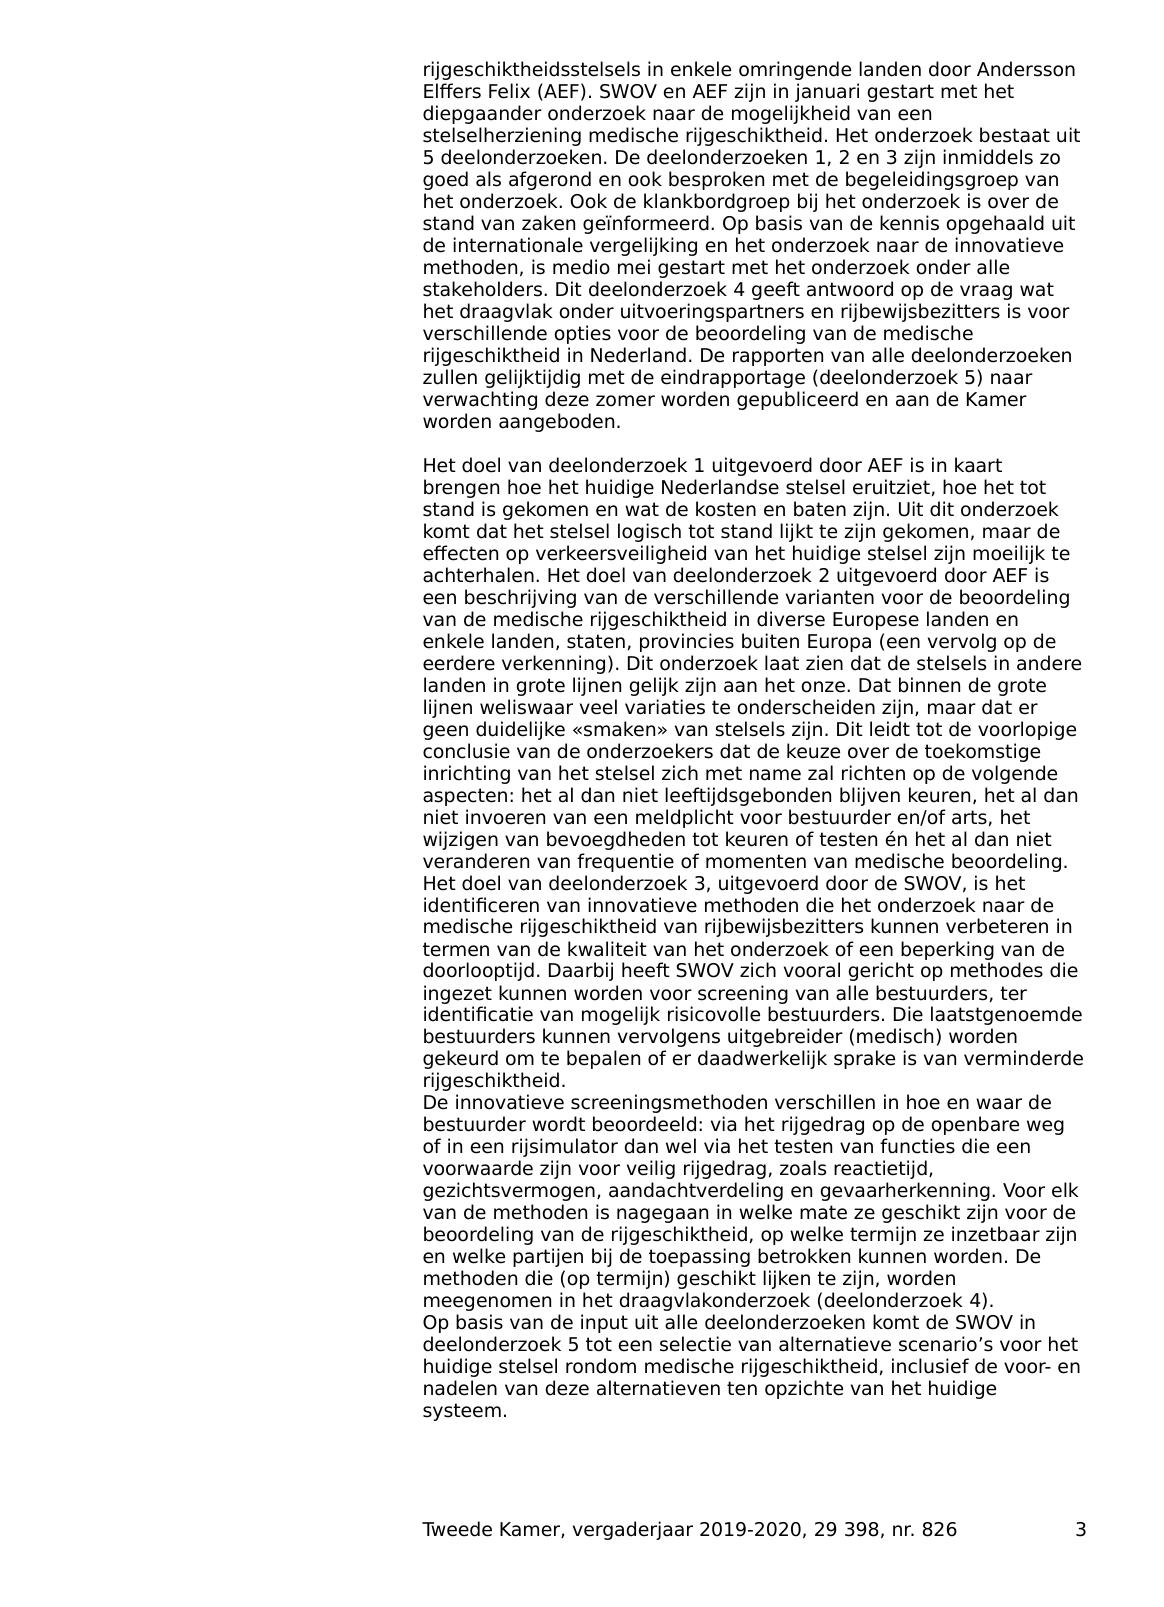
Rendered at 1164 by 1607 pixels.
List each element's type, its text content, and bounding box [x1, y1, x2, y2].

text Op basis van de input uit alle deelonderzoeken komt de SWOV in deelonderzoek 5 tot een selectie van alternatieve scenario’s voor het huidige stelsel rondom medische rijgeschiktheid, inclusief de voor- en nadelen van deze alternatieven ten opzichte van het huidige systeem. [422, 1312, 1087, 1422]
text De innovatieve screeningsmethoden verschillen in hoe en waar de bestuurder wordt beoordeeld: via het rijgedrag op de openbare weg of in een rijsimulator dan wel via het testen van functies die een voorwaarde zijn voor veilig rijgedrag, zoals reactietijd, gezichtsvermogen, aandachtverdeling en gevaarherkenning. Voor elk van de methoden is nagegaan in welke mate ze geschikt zijn voor de beoordeling van de rijgeschiktheid, op welke termijn ze inzetbaar zijn en welke partijen bij de toepassing betrokken kunnen worden. De methoden die (op termijn) geschikt lijken te zijn, worden meegenomen in het draagvlakonderzoek (deelonderzoek 4). [422, 1092, 1087, 1312]
text rijgeschiktheidsstelsels in enkele omringende landen door Andersson Elffers Felix (AEF). SWOV en AEF zijn in januari gestart met het diepgaander onderzoek naar de mogelijkheid van een stelselherziening medische rijgeschiktheid. Het onderzoek bestaat uit 5 deelonderzoeken. De deelonderzoeken 1, 2 en 3 zijn inmiddels zo goed als afgerond en ook besproken met de begeleidingsgroep van het onderzoek. Ook de klankbordgroep bij het onderzoek is over de stand van zaken geïnformeerd. Op basis van de kennis opgehaald uit de internationale vergelijking en het onderzoek naar de innovatieve methoden, is medio mei gestart met het onderzoek onder alle stakeholders. Dit deelonderzoek 4 geeft antwoord op de vraag wat het draagvlak onder uitvoeringspartners en rijbewijsbezitters is voor verschillende opties voor de beoordeling van de medische rijgeschiktheid in Nederland. De rapporten van alle deelonderzoeken zullen gelijktijdig met de eindrapportage (deelonderzoek 5) naar verwachting deze zomer worden gepubliceerd en aan de Kamer worden aangeboden. [422, 59, 1087, 433]
text Het doel van deelonderzoek 1 uitgevoerd door AEF is in kaart brengen hoe het huidige Nederlandse stelsel eruitziet, hoe het tot stand is gekomen en wat de kosten en baten zijn. Uit dit onderzoek komt dat het stelsel logisch tot stand lijkt te zijn gekomen, maar de effecten op verkeersveiligheid van het huidige stelsel zijn moeilijk te achterhalen. Het doel van deelonderzoek 2 uitgevoerd door AEF is een beschrijving van de verschillende varianten voor de beoordeling van de medische rijgeschiktheid in diverse Europese landen en enkele landen, staten, provincies buiten Europa (een vervolg op de eerdere verkenning). Dit onderzoek laat zien dat de stelsels in andere landen in grote lijnen gelijk zijn aan het onze. Dat binnen de grote lijnen weliswaar veel variaties te onderscheiden zijn, maar dat er geen duidelijke «smaken» van stelsels zijn. Dit leidt tot de voorlopige conclusie van de onderzoekers dat de keuze over de toekomstige inrichting van het stelsel zich met name zal richten op de volgende aspecten: het al dan niet leeftijdsgebonden blijven keuren, het al dan niet invoeren van een meldplicht voor bestuurder en/of arts, het wijzigen van bevoegdheden tot keuren of testen én het al dan niet veranderen van frequentie of momenten van medische beoordeling. Het doel van deelonderzoek 3, uitgevoerd door de SWOV, is het identificeren van innovatieve methoden die het onderzoek naar de medische rijgeschiktheid van rijbewijsbezitters kunnen verbeteren in termen van de kwaliteit van het onderzoek of een beperking van de doorlooptijd. Daarbij heeft SWOV zich vooral gericht op methodes die ingezet kunnen worden voor screening van alle bestuurders, ter identificatie van mogelijk risicovolle bestuurders. Die laatstgenoemde bestuurders kunnen vervolgens uitgebreider (medisch) worden gekeurd om te bepalen of er daadwerkelijk sprake is van verminderde rijgeschiktheid. [422, 455, 1087, 1092]
